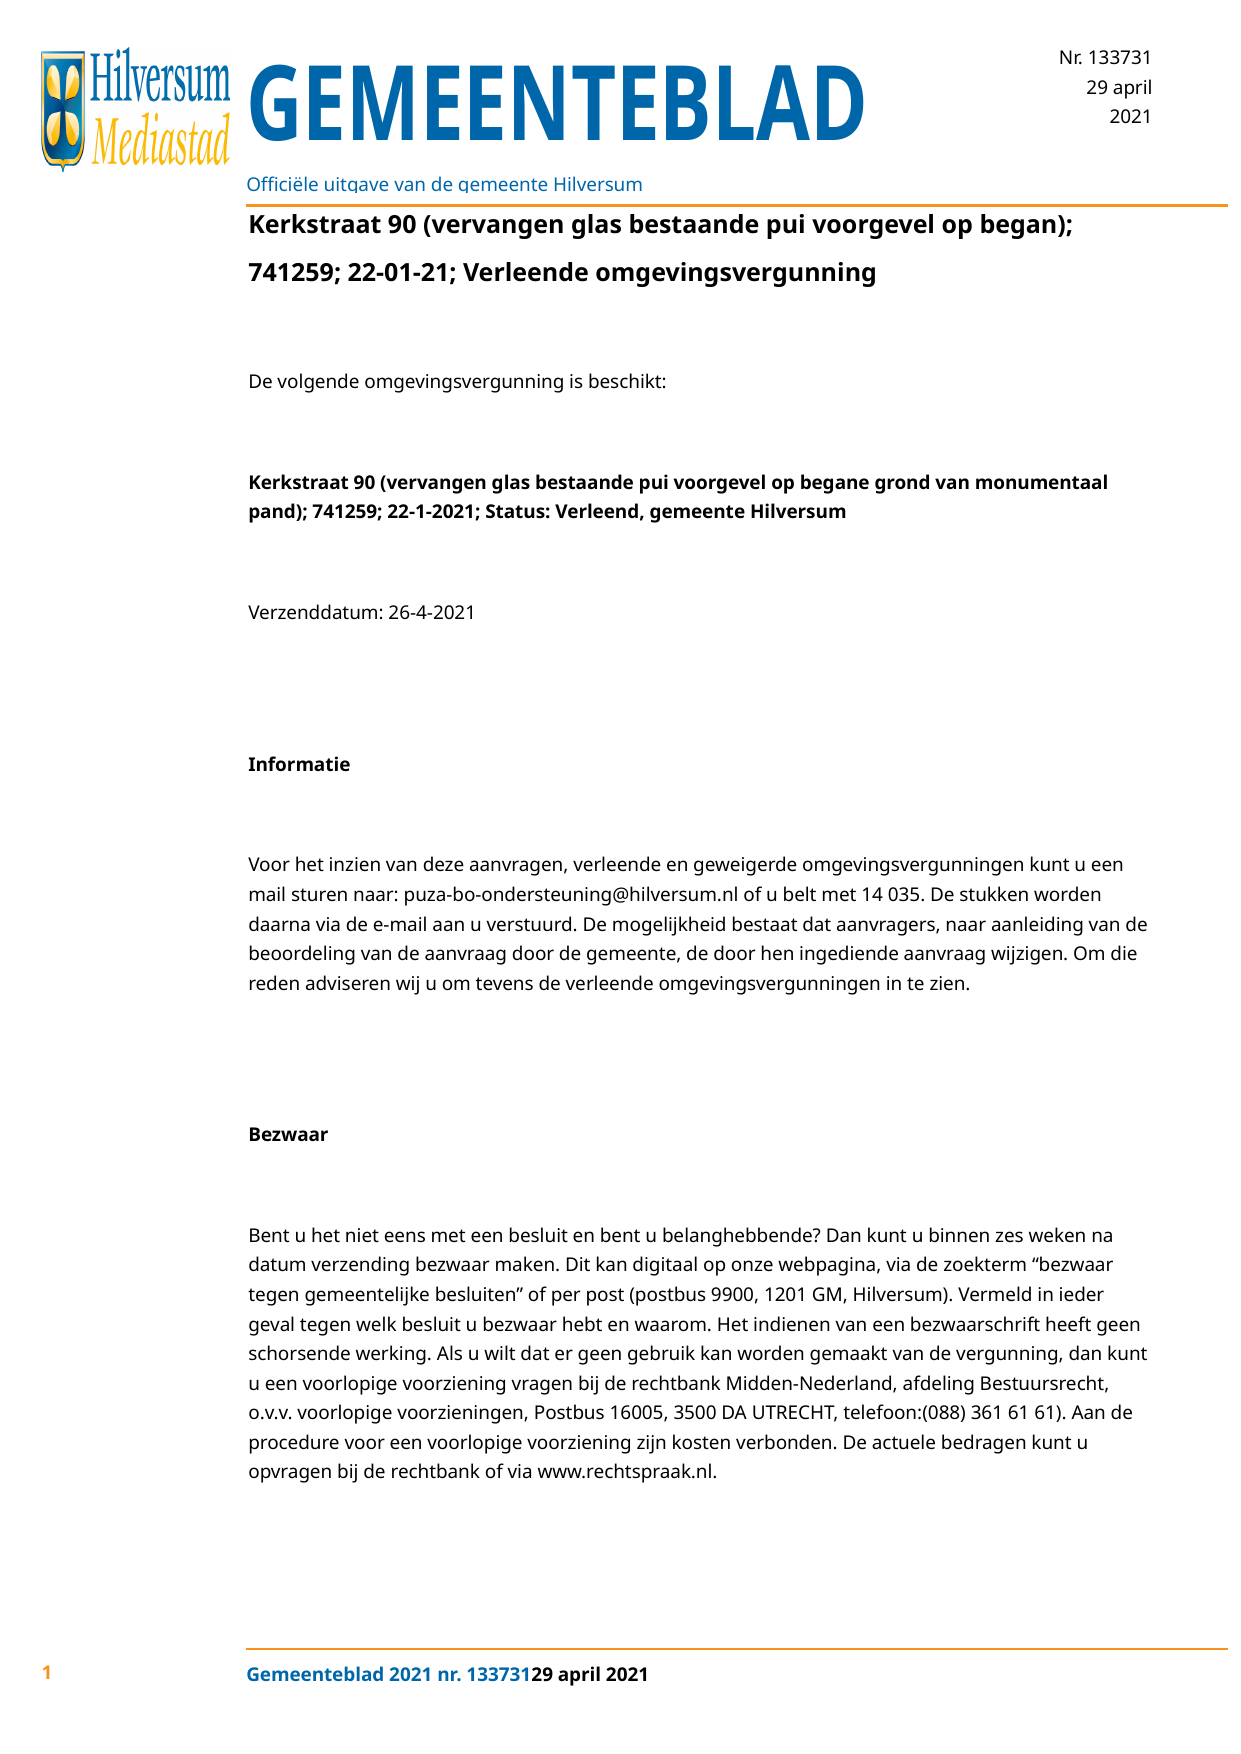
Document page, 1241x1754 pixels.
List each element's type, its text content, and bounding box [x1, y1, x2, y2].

text Bezwaar [248, 1121, 1152, 1147]
text Informatie [248, 751, 1152, 777]
text Voor het inzien van deze aanvragen, verleende en geweigerde omgevingsvergunningen kunt u een mail sturen naar: puza-bo-ondersteuning@hilversum.nl of u belt met 14 035. De stukken worden daarna via de e-mail aan u verstuurd. De mogelijkheid bestaat dat aanvragers, naar aanleiding van de beoordeling van de aanvraag door de gemeente, de door hen ingediende aanvraag wijzigen. Om die reden adviseren wij u om tevens de verleende omgevingsvergunningen in te zien. [248, 852, 1152, 996]
picture [41, 47, 231, 172]
text Kerkstraat 90 (vervangen glas bestaande pui voorgevel op begane grond van monumentaal pand); 741259; 22-1-2021; Status: Verleend, gemeente Hilversum [248, 469, 1152, 524]
text Verzenddatum: 26-4-2021 [248, 599, 1152, 625]
text Bent u het niet eens met een besluit en bent u belanghebbende? Dan kunt u binnen zes weken na datum verzending bezwaar maken. Dit kan digitaal op onze webpagina, via de zoekterm “bezwaar tegen gemeentelijke besluiten” of per post (postbus 9900, 1201 GM, Hilversum). Vermeld in ieder geval tegen welk besluit u bezwaar hebt en waarom. Het indienen van een bezwaarschrift heeft geen schorsende werking. Als u wilt dat er geen gebruik kan worden gemaakt van de vergunning, dan kunt u een voorlopige voorziening vragen bij de rechtbank Midden-Nederland, afdeling Bestuursrecht, o.v.v. voorlopige voorzieningen, Postbus 16005, 3500 DA UTRECHT, telefoon:(088) 361 61 61). Aan de procedure voor een voorlopige voorziening zijn kosten verbonden. De actuele bedragen kunt u opvragen bij de rechtbank of via www.rechtspraak.nl. [248, 1222, 1152, 1484]
text Kerkstraat 90 (vervangen glas bestaande pui voorgevel op began); 741259; 22-01-21; Verleende omgevingsvergunning [248, 207, 1152, 288]
text De volgende omgevingsvergunning is beschikt: [248, 368, 1152, 394]
